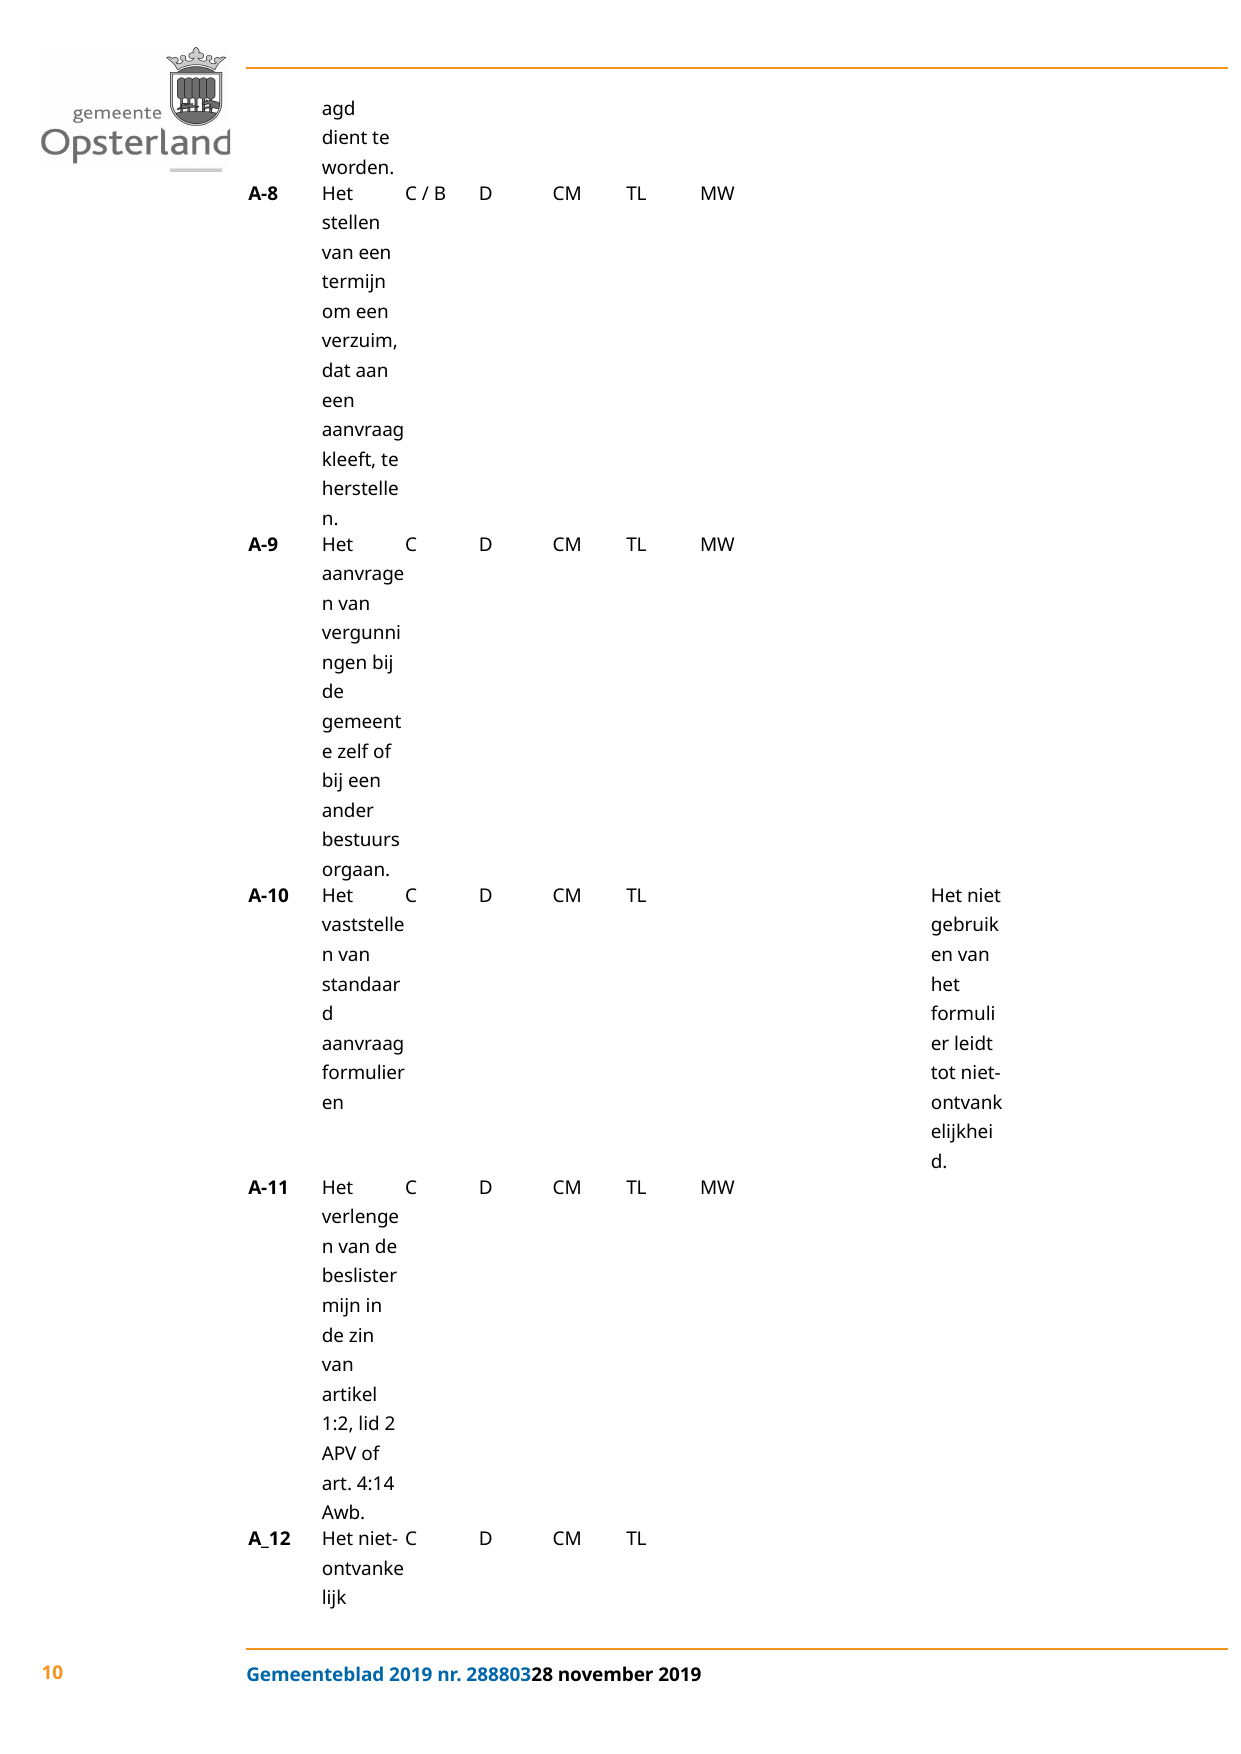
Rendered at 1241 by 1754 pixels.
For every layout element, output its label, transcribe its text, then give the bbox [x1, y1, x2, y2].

table_cell Het aanvragen van vergunningen bij de gemeente zelf of bij een ander bestuursorgaan. [322, 531, 405, 882]
table_cell MW [700, 180, 773, 531]
table_cell [931, 1174, 1004, 1525]
table_cell MW [700, 1174, 773, 1525]
table_cell [931, 531, 1004, 882]
table_cell TL [626, 1525, 700, 1610]
table_cell D [479, 180, 552, 531]
table_cell D [479, 1174, 552, 1525]
table_cell C / B [405, 180, 479, 531]
table_cell D [479, 1525, 552, 1610]
table_cell [700, 882, 773, 1174]
table_cell Het stellen van een termijn om een verzuim, dat aan een aanvraag kleeft, te herstellen. [322, 180, 405, 531]
table_cell [774, 1525, 931, 1610]
table_cell MW [700, 531, 773, 882]
table_cell Het niet gebruiken van het formulier leidt tot niet-ontvankelijkheid. [931, 882, 1004, 1174]
table_cell TL [626, 180, 700, 531]
table_cell TL [626, 531, 700, 882]
table_cell [774, 531, 931, 882]
table_cell [626, 95, 700, 180]
table_cell CM [553, 1525, 626, 1610]
picture [41, 47, 231, 172]
table_cell [931, 1525, 1004, 1610]
table_cell CM [553, 1174, 626, 1525]
table_cell CM [553, 180, 626, 531]
table_cell C [405, 1174, 479, 1525]
table_cell D [479, 531, 552, 882]
table_cell [248, 95, 322, 180]
table_cell [553, 95, 626, 180]
table_cell [774, 180, 931, 531]
table_cell A_12 [248, 1525, 322, 1610]
table_cell [774, 1174, 931, 1525]
table_cell Het verlengen van de beslistermijn in de zin van artikel 1:2, lid 2 APV of art. 4:14 Awb. [322, 1174, 405, 1525]
table_cell A-11 [248, 1174, 322, 1525]
table_cell Het vaststellen van standaard aanvraagformulieren [322, 882, 405, 1174]
table_cell agd dient te worden. [322, 95, 405, 180]
table_cell TL [626, 882, 700, 1174]
table_cell [931, 95, 1004, 180]
table_cell CM [553, 882, 626, 1174]
table_cell D [479, 882, 552, 1174]
table_cell C [405, 531, 479, 882]
table_cell A-10 [248, 882, 322, 1174]
table_cell [774, 95, 931, 180]
table_cell [479, 95, 552, 180]
table_cell C [405, 1525, 479, 1610]
table_cell [700, 1525, 773, 1610]
table_cell Het niet-ontvankelijk [322, 1525, 405, 1610]
table_cell C [405, 882, 479, 1174]
table_cell TL [626, 1174, 700, 1525]
table_cell A-9 [248, 531, 322, 882]
table_cell [774, 882, 931, 1174]
table_cell [405, 95, 479, 180]
table_cell [700, 95, 773, 180]
table_cell CM [553, 531, 626, 882]
table_cell [931, 180, 1004, 531]
table_cell A-8 [248, 180, 322, 531]
